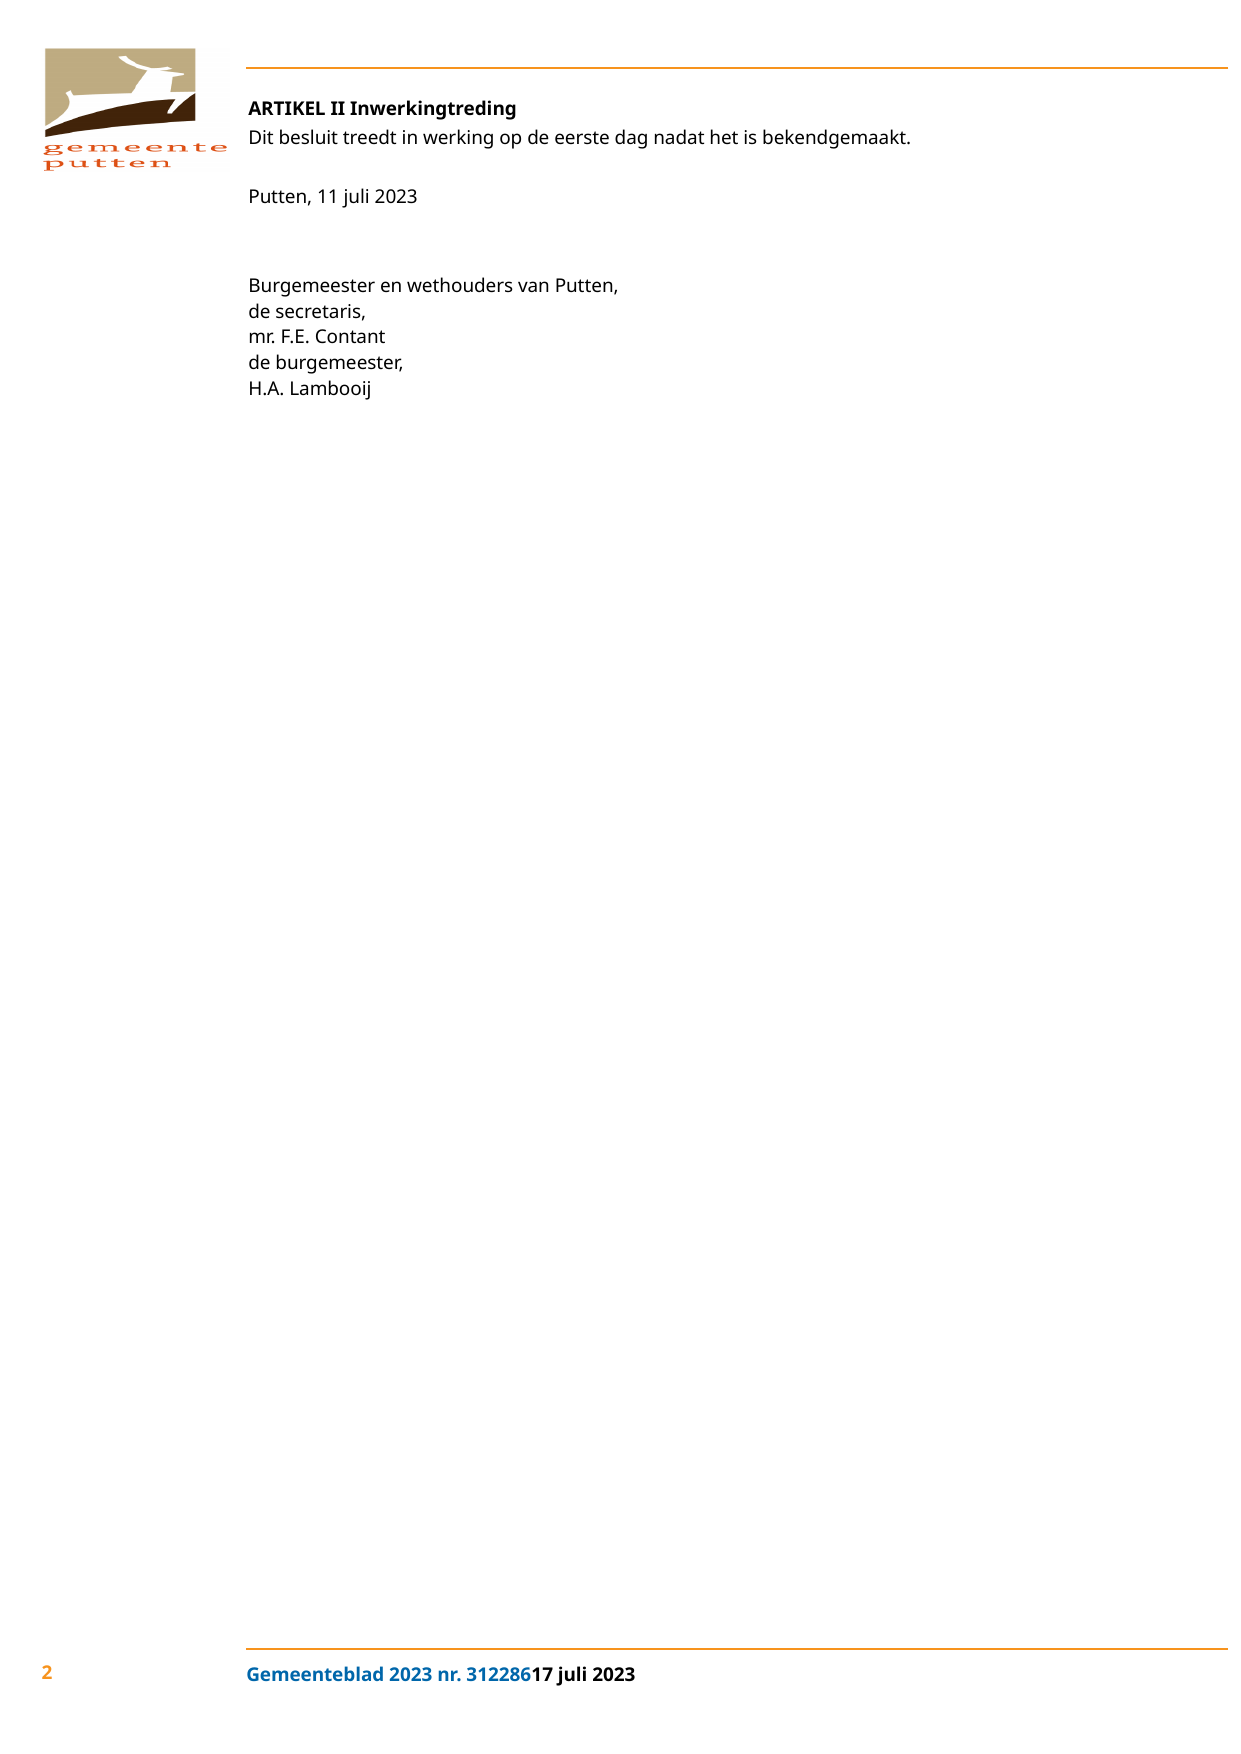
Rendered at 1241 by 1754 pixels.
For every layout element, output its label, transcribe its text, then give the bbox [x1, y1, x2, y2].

text de burgemeester, [248, 349, 1152, 375]
text ARTIKEL II Inwerkingtreding [248, 95, 1152, 121]
text mr. F.E. Contant [248, 324, 1152, 349]
text Dit besluit treedt in werking op de eerste dag nadat het is bekendgemaakt. [248, 124, 1152, 150]
picture [41, 47, 231, 172]
text Burgemeester en wethouders van Putten, [248, 272, 1152, 298]
text de secretaris, [248, 298, 1152, 324]
text Putten, 11 juli 2023 [248, 183, 1152, 209]
text H.A. Lambooij [248, 375, 1152, 401]
